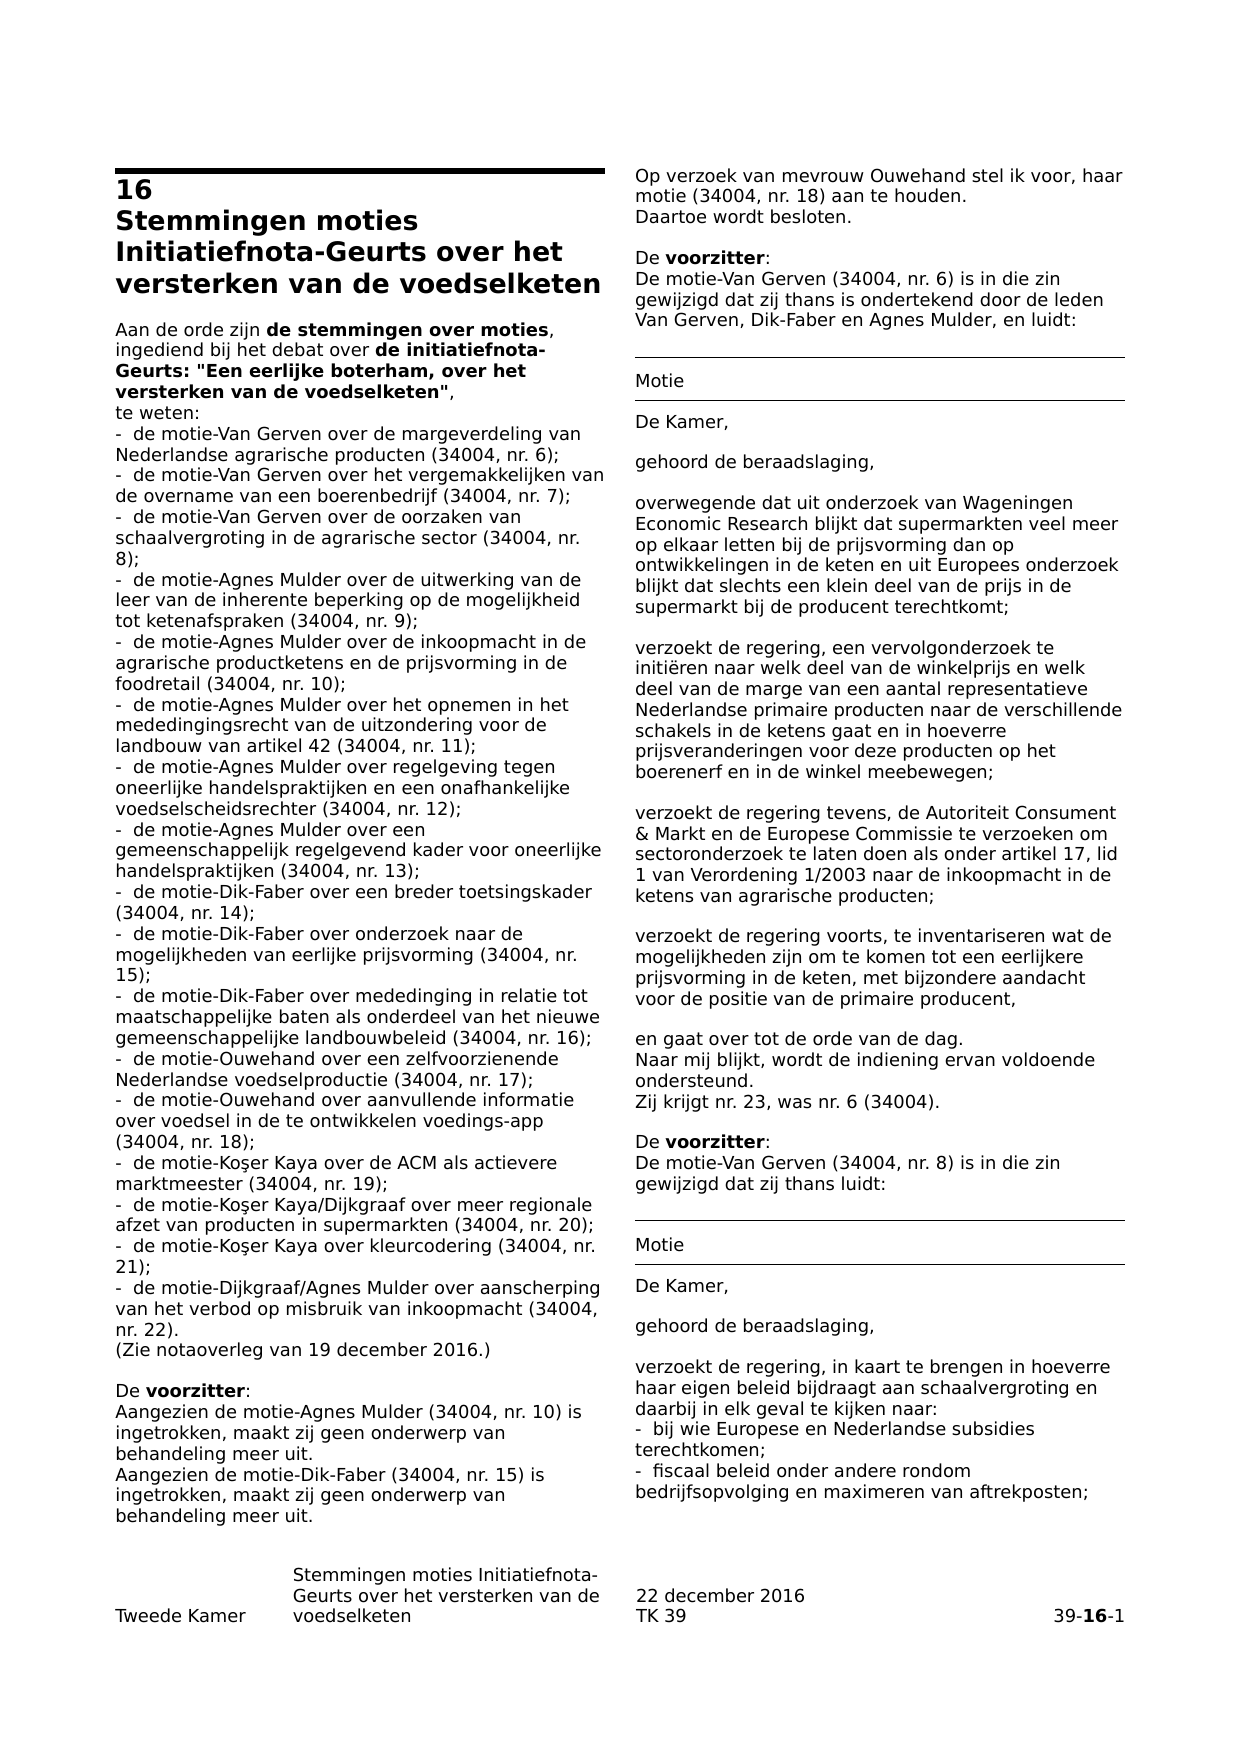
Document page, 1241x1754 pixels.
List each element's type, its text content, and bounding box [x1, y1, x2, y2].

list de motie-Agnes Mulder over de uitwerking van de leer van de inherente beperking op de mogelijkheid tot ketenafspraken (34004, nr. 9); [115, 569, 605, 632]
list de motie-Koşer Kaya over de ACM als actievere marktmeester (34004, nr. 19); [115, 1153, 605, 1194]
text Aangezien de motie-Dik-Faber (34004, nr. 15) is ingetrokken, maakt zij geen onderwerp van behandeling meer uit. [115, 1464, 605, 1527]
list de motie-Dijkgraaf/Agnes Mulder over aanscherping van het verbod op misbruik van inkoopmacht (34004, nr. 22). [115, 1278, 605, 1340]
list fiscaal beleid onder andere rondom bedrijfsopvolging en maximeren van aftrekposten; [635, 1461, 1125, 1502]
text verzoekt de regering voorts, te inventariseren wat de mogelijkheden zijn om te komen tot een eerlijkere prijsvorming in de keten, met bijzondere aandacht voor de positie van de primaire producent, [635, 926, 1125, 1009]
text verzoekt de regering, in kaart te brengen in hoeverre haar eigen beleid bijdraagt aan schaalvergroting en daarbij in elk geval te kijken naar: [635, 1357, 1125, 1419]
text Aan de orde zijn de stemmingen over moties, ingediend bij het debat over de initiatiefnota-Geurts: "Een eerlijke boterham, over het versterken van de voedselketen", [115, 319, 605, 403]
text overwegende dat uit onderzoek van Wageningen Economic Research blijkt dat supermarkten veel meer op elkaar letten bij de prijsvorming dan op ontwikkelingen in de keten en uit Europees onderzoek blijkt dat slechts een klein deel van de prijs in de supermarkt bij de producent terechtkomt; [635, 493, 1125, 617]
text verzoekt de regering tevens, de Autoriteit Consument & Markt en de Europese Commissie te verzoeken om sectoronderzoek te laten doen als onder artikel 17, lid 1 van Verordening 1/2003 naar de inkoopmacht in de ketens van agrarische producten; [635, 803, 1125, 906]
list de motie-Dik-Faber over mededinging in relatie tot maatschappelijke baten als onderdeel van het nieuwe gemeenschappelijke landbouwbeleid (34004, nr. 16); [115, 986, 605, 1048]
list de motie-Dik-Faber over onderzoek naar de mogelijkheden van eerlijke prijsvorming (34004, nr. 15); [115, 923, 605, 986]
list de motie-Koşer Kaya over kleurcodering (34004, nr. 21); [115, 1236, 605, 1278]
text De Kamer, [635, 412, 1125, 432]
list de motie-Van Gerven over het vergemakkelijken van de overname van een boerenbedrijf (34004, nr. 7); [115, 465, 605, 507]
text Motie [635, 371, 1125, 392]
list de motie-Van Gerven over de oorzaken van schaalvergroting in de agrarische sector (34004, nr. 8); [115, 507, 605, 569]
text te weten: [115, 403, 605, 423]
text en gaat over tot de orde van de dag. [635, 1029, 1125, 1050]
list de motie-Dik-Faber over een breder toetsingskader (34004, nr. 14); [115, 882, 605, 923]
text Zij krijgt nr. 23, was nr. 6 (34004). [635, 1092, 1125, 1112]
list bij wie Europese en Nederlandse subsidies terechtkomen; [635, 1419, 1125, 1461]
text gehoord de beraadslaging, [635, 1316, 1125, 1337]
list de motie-Agnes Mulder over de inkoopmacht in de agrarische productketens en de prijsvorming in de foodretail (34004, nr. 10); [115, 632, 605, 694]
text De motie-Van Gerven (34004, nr. 6) is in die zin gewijzigd dat zij thans is ondertekend door de leden Van Gerven, Dik-Faber en Agnes Mulder, en luidt: [635, 268, 1125, 331]
text (Zie notaoverleg van 19 december 2016.) [115, 1340, 605, 1361]
list de motie-Ouwehand over een zelfvoorzienende Nederlandse voedselproductie (34004, nr. 17); [115, 1048, 605, 1090]
text De voorzitter: [115, 1381, 605, 1402]
list de motie-Agnes Mulder over een gemeenschappelijk regelgevend kader voor oneerlijke handelspraktijken (34004, nr. 13); [115, 819, 605, 882]
text verzoekt de regering, een vervolgonderzoek te initiëren naar welk deel van de winkelprijs en welk deel van de marge van een aantal representatieve Nederlandse primaire producten naar de verschillende schakels in de ketens gaat en in hoeverre prijsveranderingen voor deze producten op het boerenerf en in de winkel meebewegen; [635, 637, 1125, 783]
text De motie-Van Gerven (34004, nr. 8) is in die zin gewijzigd dat zij thans luidt: [635, 1153, 1125, 1195]
list de motie-Ouwehand over aanvullende informatie over voedsel in de te ontwikkelen voedings-app (34004, nr. 18); [115, 1090, 605, 1153]
title 16 Stemmingen moties Initiatiefnota-Geurts over het versterken van de voedselketen [115, 174, 605, 299]
text De voorzitter: [635, 248, 1125, 268]
text Aangezien de motie-Agnes Mulder (34004, nr. 10) is ingetrokken, maakt zij geen onderwerp van behandeling meer uit. [115, 1402, 605, 1464]
list de motie-Koşer Kaya/Dijkgraaf over meer regionale afzet van producten in supermarkten (34004, nr. 20); [115, 1194, 605, 1236]
text gehoord de beraadslaging, [635, 452, 1125, 473]
text Op verzoek van mevrouw Ouwehand stel ik voor, haar motie (34004, nr. 18) aan te houden. [635, 165, 1125, 207]
list de motie-Van Gerven over de margeverdeling van Nederlandse agrarische producten (34004, nr. 6); [115, 423, 605, 465]
list de motie-Agnes Mulder over regelgeving tegen oneerlijke handelspraktijken en een onafhankelijke voedselscheidsrechter (34004, nr. 12); [115, 757, 605, 819]
text Daartoe wordt besloten. [635, 207, 1125, 228]
text Naar mij blijkt, wordt de indiening ervan voldoende ondersteund. [635, 1050, 1125, 1092]
text De Kamer, [635, 1275, 1125, 1296]
text Motie [635, 1235, 1125, 1255]
list de motie-Agnes Mulder over het opnemen in het mededingingsrecht van de uitzondering voor de landbouw van artikel 42 (34004, nr. 11); [115, 694, 605, 757]
text De voorzitter: [635, 1132, 1125, 1153]
